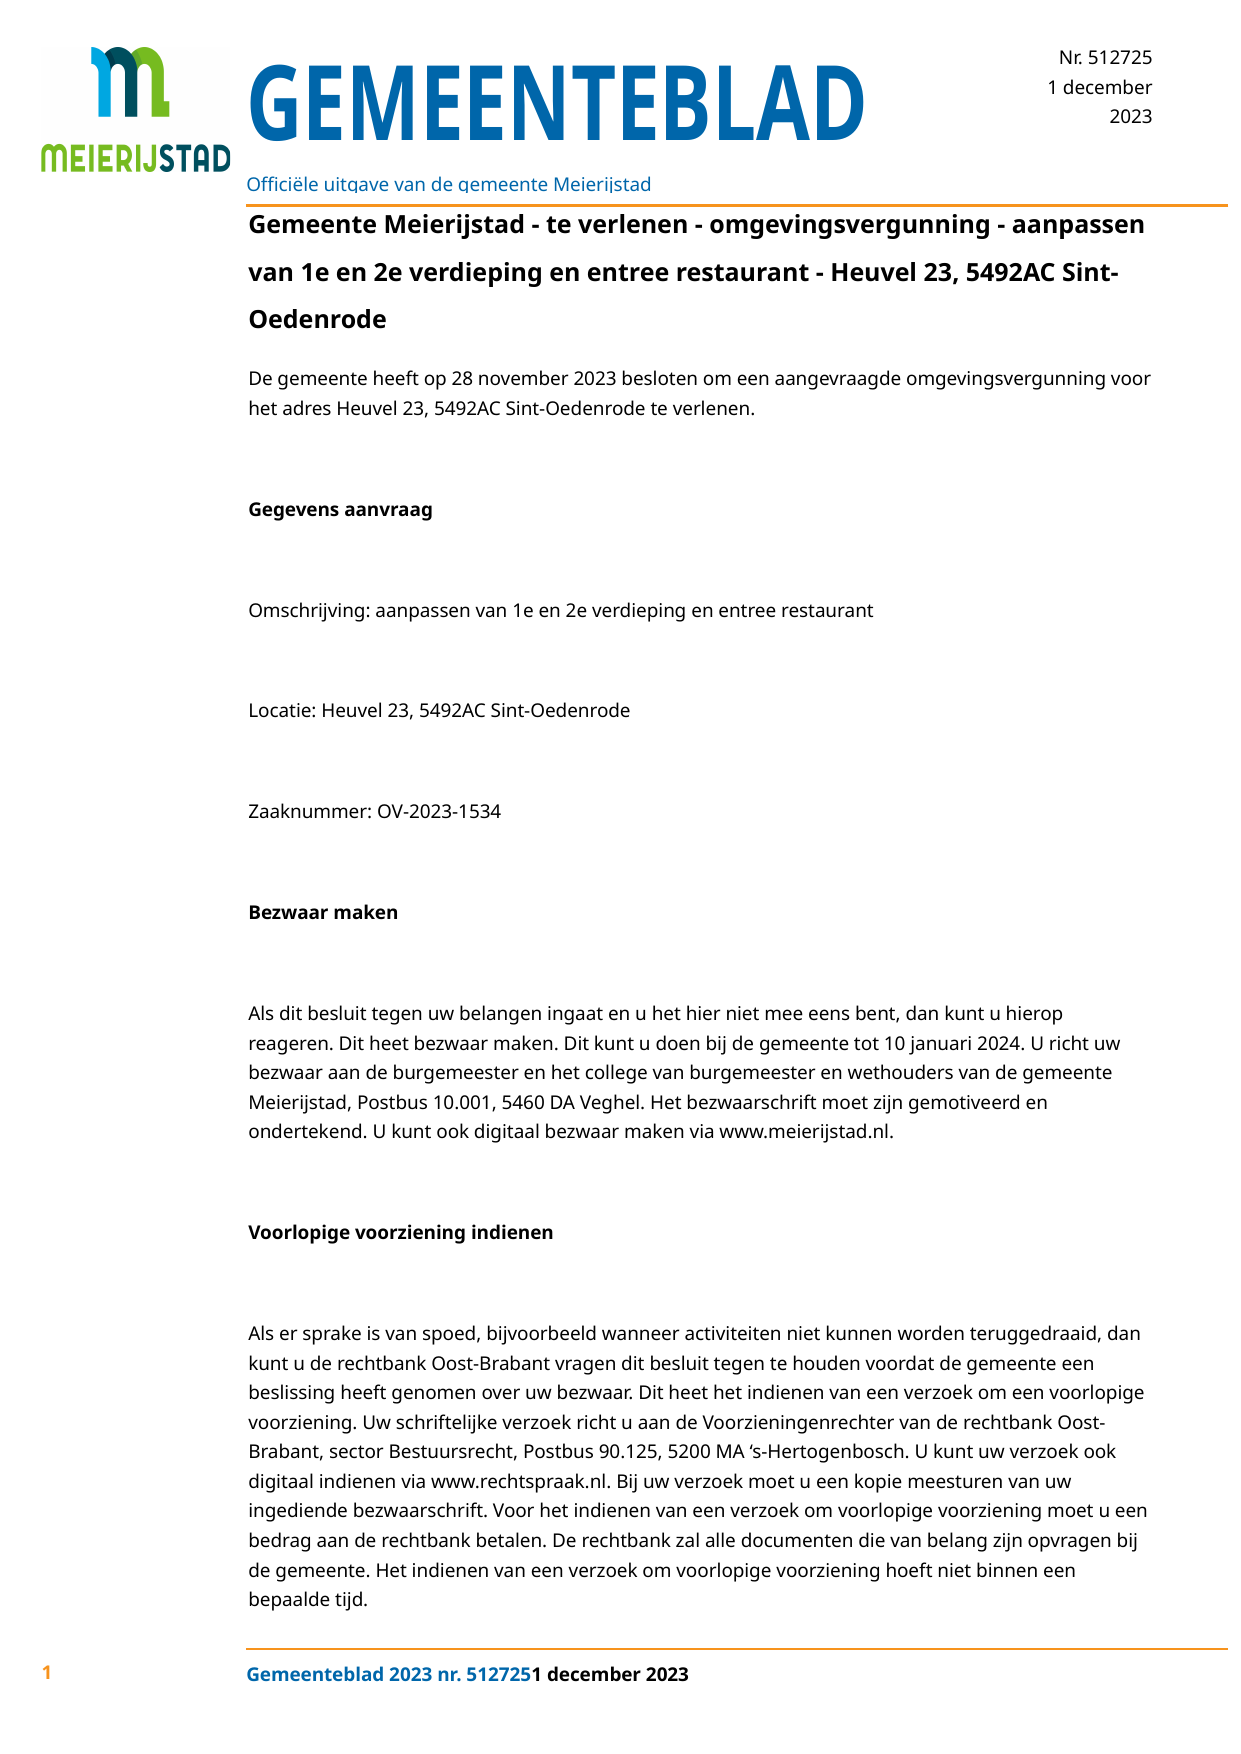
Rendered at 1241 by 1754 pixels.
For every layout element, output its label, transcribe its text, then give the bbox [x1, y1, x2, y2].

text Als er sprake is van spoed, bijvoorbeeld wanneer activiteiten niet kunnen worden teruggedraaid, dan kunt u de rechtbank Oost-Brabant vragen dit besluit tegen te houden voordat de gemeente een beslissing heeft genomen over uw bezwaar. Dit heet het indienen van een verzoek om een voorlopige voorziening. Uw schriftelijke verzoek richt u aan de Voorzieningenrechter van de rechtbank Oost-Brabant, sector Bestuursrecht, Postbus 90.125, 5200 MA ‘s-Hertogenbosch. U kunt uw verzoek ook digitaal indienen via www.rechtspraak.nl. Bij uw verzoek moet u een kopie meesturen van uw ingediende bezwaarschrift. Voor het indienen van een verzoek om voorlopige voorziening moet u een bedrag aan de rechtbank betalen. De rechtbank zal alle documenten die van belang zijn opvragen bij de gemeente. Het indienen van een verzoek om voorlopige voorziening hoeft niet binnen een bepaalde tijd. [248, 1320, 1152, 1612]
text De gemeente heeft op 28 november 2023 besloten om een aangevraagde omgevingsvergunning voor het adres Heuvel 23, 5492AC Sint-Oedenrode te verlenen. [248, 366, 1152, 421]
text Gegevens aanvraag [248, 496, 1152, 522]
text Voorlopige voorziening indienen [248, 1219, 1152, 1245]
text Gemeente Meierijstad - te verlenen - omgevingsvergunning - aanpassen van 1e en 2e verdieping en entree restaurant - Heuvel 23, 5492AC Sint-Oedenrode [248, 207, 1152, 336]
text Zaaknummer: OV-2023-1534 [248, 798, 1152, 824]
text Locatie: Heuvel 23, 5492AC Sint-Oedenrode [248, 698, 1152, 723]
text Als dit besluit tegen uw belangen ingaat en u het hier niet mee eens bent, dan kunt u hierop reageren. Dit heet bezwaar maken. Dit kunt u doen bij de gemeente tot 10 januari 2024. U richt uw bezwaar aan de burgemeester en het college van burgemeester en wethouders van de gemeente Meierijstad, Postbus 10.001, 5460 DA Veghel. Het bezwaarschrift moet zijn gemotiveerd en ondertekend. U kunt ook digitaal bezwaar maken via www.meierijstad.nl. [248, 1000, 1152, 1144]
text Omschrijving: aanpassen van 1e en 2e verdieping en entree restaurant [248, 597, 1152, 622]
picture [41, 47, 231, 172]
text Bezwaar maken [248, 899, 1152, 925]
